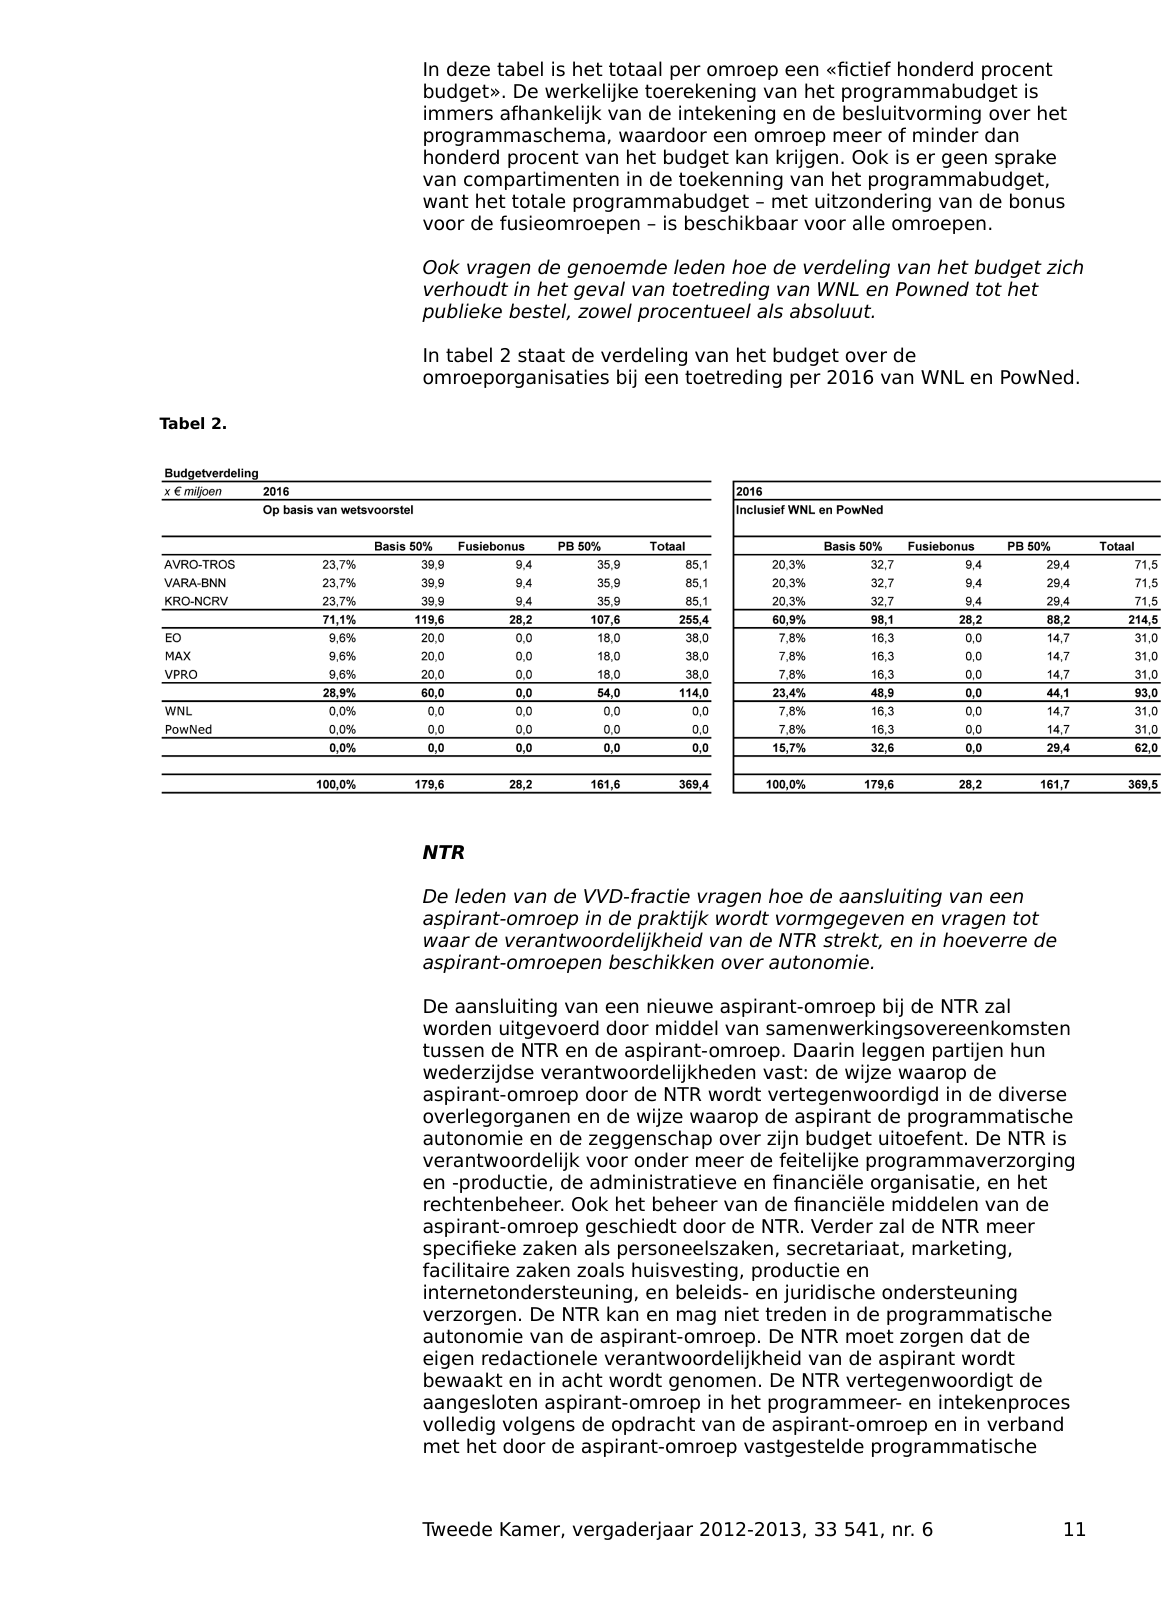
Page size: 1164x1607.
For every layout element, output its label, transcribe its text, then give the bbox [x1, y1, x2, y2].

text In deze tabel is het totaal per omroep een «fictief honderd procent budget». De werkelijke toerekening van het programmabudget is immers afhankelijk van de intekening en de besluitvorming over het programmaschema, waardoor een omroep meer of minder dan honderd procent van het budget kan krijgen. Ook is er geen sprake van compartimenten in de toekenning van het programmabudget, want het totale programmabudget – met uitzondering van de bonus voor de fusieomroepen – is beschikbaar voor alle omroepen. [422, 59, 1087, 235]
text De leden van de VVD-fractie vragen hoe de aansluiting van een aspirant-omroep in de praktijk wordt vormgegeven en vragen tot waar de verantwoordelijkheid van de NTR strekt, en in hoeverre de aspirant-omroepen beschikken over autonomie. [422, 886, 1087, 974]
text Tabel 2. [159, 415, 1163, 433]
picture [159, 467, 1164, 798]
subtitle NTR [422, 842, 1087, 864]
text De aansluiting van een nieuwe aspirant-omroep bij de NTR zal worden uitgevoerd door middel van samenwerkingsovereenkomsten tussen de NTR en de aspirant-omroep. Daarin leggen partijen hun wederzijdse verantwoordelijkheden vast: de wijze waarop de aspirant-omroep door de NTR wordt vertegenwoordigd in de diverse overlegorganen en de wijze waarop de aspirant de programmatische autonomie en de zeggenschap over zijn budget uitoefent. De NTR is verantwoordelijk voor onder meer de feitelijke programmaverzorging en -productie, de administratieve en financiële organisatie, en het rechtenbeheer. Ook het beheer van de financiële middelen van de aspirant-omroep geschiedt door de NTR. Verder zal de NTR meer specifieke zaken als personeelszaken, secretariaat, marketing, facilitaire zaken zoals huisvesting, productie en internetondersteuning, en beleids- en juridische ondersteuning verzorgen. De NTR kan en mag niet treden in de programmatische autonomie van de aspirant-omroep. De NTR moet zorgen dat de eigen redactionele verantwoordelijkheid van de aspirant wordt bewaakt en in acht wordt genomen. De NTR vertegenwoordigt de aangesloten aspirant-omroep in het programmeer- en intekenproces volledig volgens de opdracht van de aspirant-omroep en in verband met het door de aspirant-omroep vastgestelde programmatische [422, 996, 1087, 1458]
text Ook vragen de genoemde leden hoe de verdeling van het budget zich verhoudt in het geval van toetreding van WNL en Powned tot het publieke bestel, zowel procentueel als absoluut. [422, 257, 1087, 323]
text In tabel 2 staat de verdeling van het budget over de omroeporganisaties bij een toetreding per 2016 van WNL en PowNed. [422, 345, 1087, 389]
